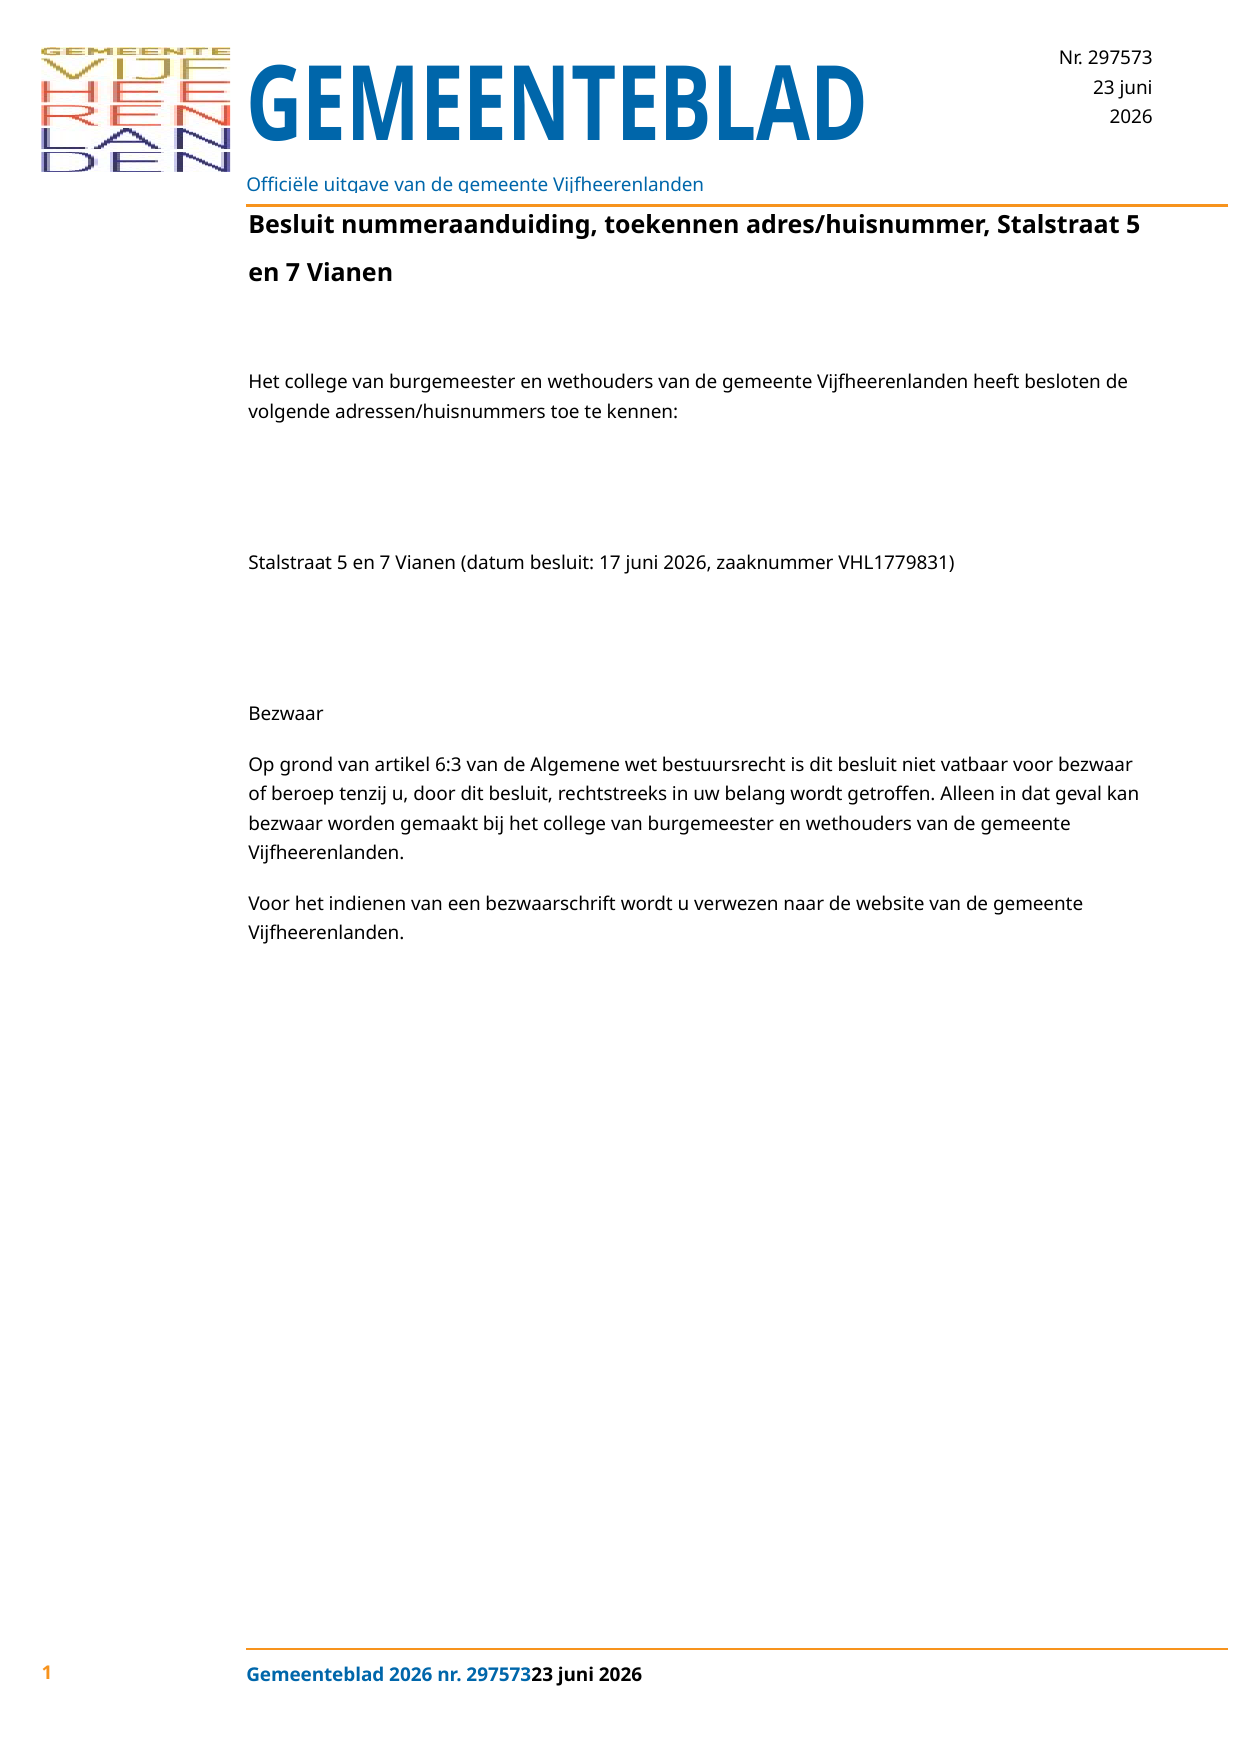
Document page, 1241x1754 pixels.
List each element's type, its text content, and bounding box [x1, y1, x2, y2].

text Voor het indienen van een bezwaarschrift wordt u verwezen naar de website van de gemeente Vijfheerenlanden. [248, 890, 1152, 945]
text Stalstraat 5 en 7 Vianen (datum besluit: 17 juni 2026, zaaknummer VHL1779831) [248, 549, 1152, 575]
text Besluit nummeraanduiding, toekennen adres/huisnummer, Stalstraat 5 en 7 Vianen [248, 207, 1152, 288]
text Het college van burgemeester en wethouders van de gemeente Vijfheerenlanden heeft besloten de volgende adressen/huisnummers toe te kennen: [248, 368, 1152, 424]
picture [41, 47, 231, 172]
text Bezwaar [248, 700, 1152, 726]
text Op grond van artikel 6:3 van de Algemene wet bestuursrecht is dit besluit niet vatbaar voor bezwaar of beroep tenzij u, door dit besluit, rechtstreeks in uw belang wordt getroffen. Alleen in dat geval kan bezwaar worden gemaakt bij het college van burgemeester en wethouders van de gemeente Vijfheerenlanden. [248, 751, 1152, 865]
